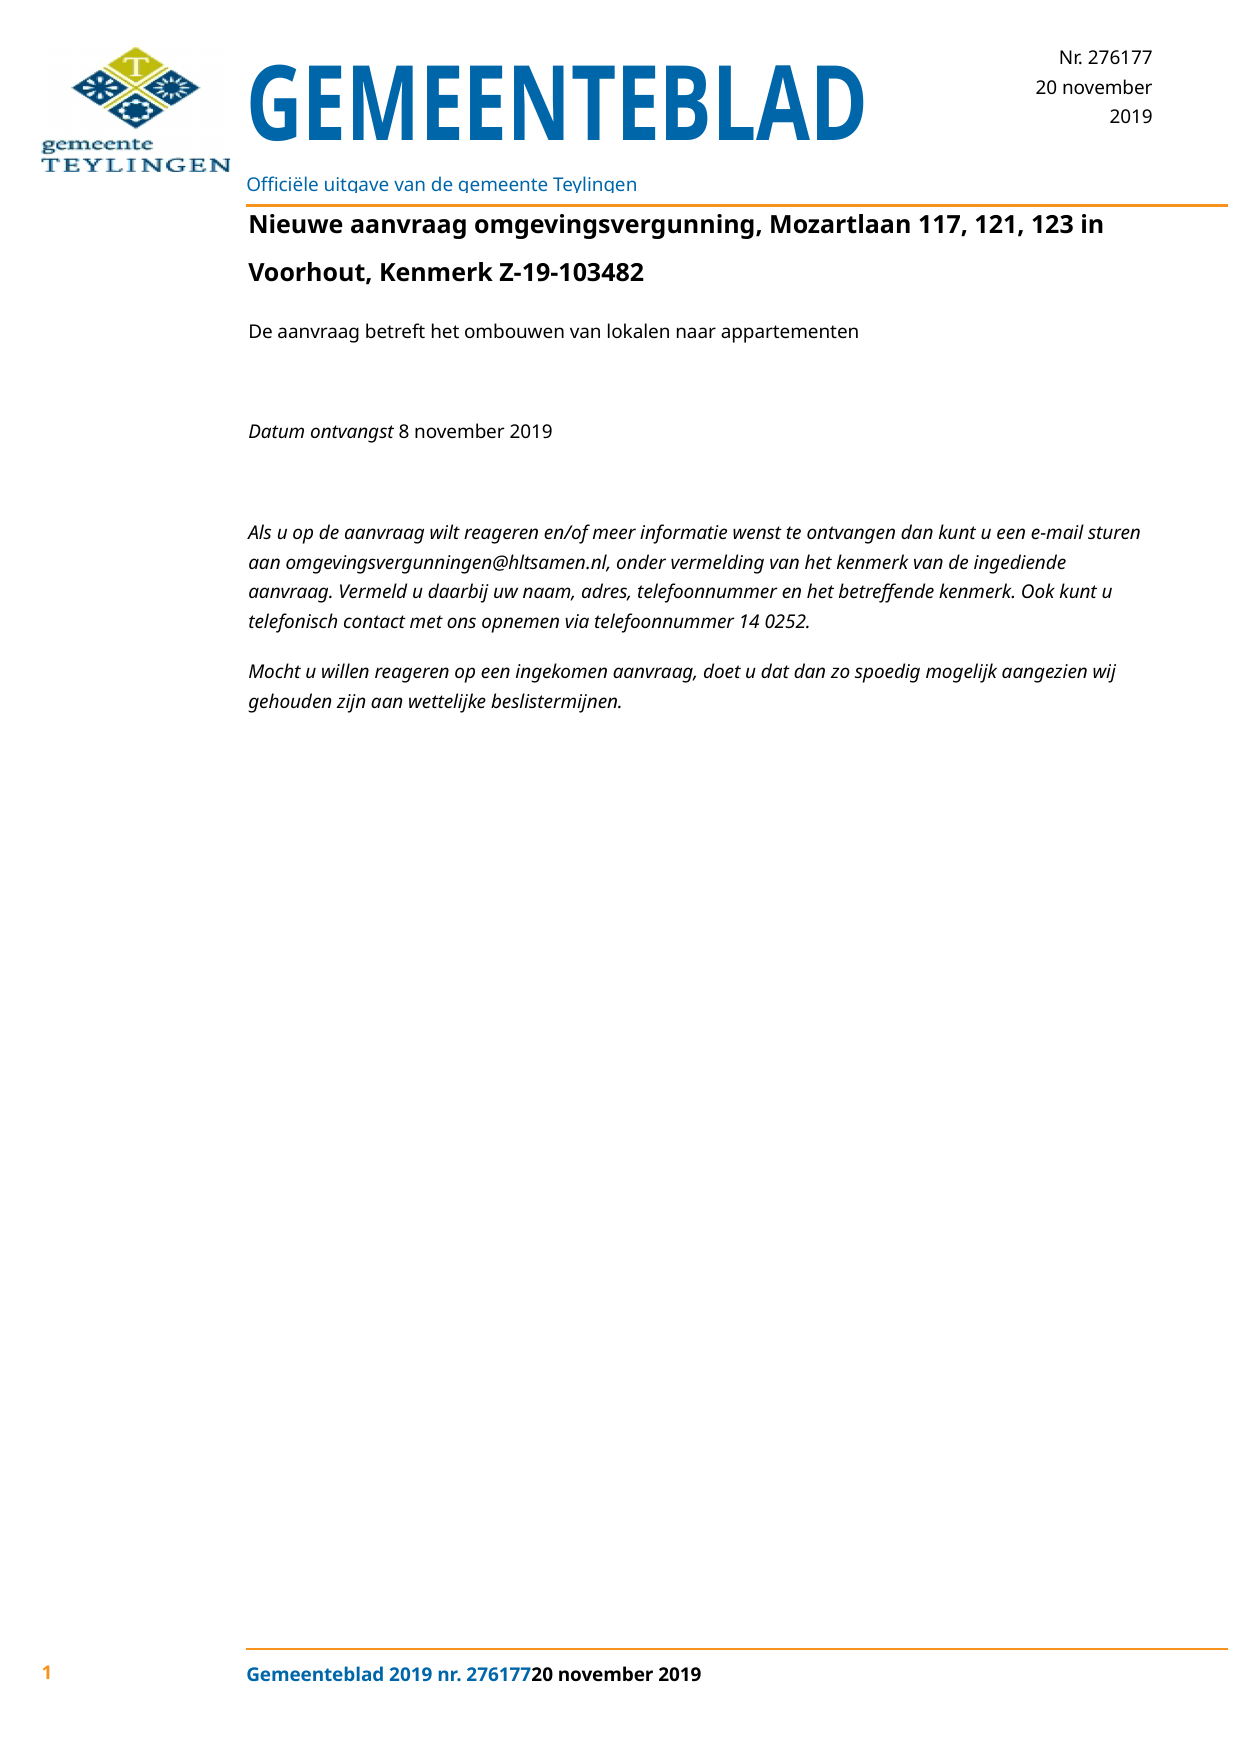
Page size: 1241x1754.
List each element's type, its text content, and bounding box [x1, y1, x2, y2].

text De aanvraag betreft het ombouwen van lokalen naar appartementen [248, 318, 1152, 344]
text Mocht u willen reageren op een ingekomen aanvraag, doet u dat dan zo spoedig mogelijk aangezien wij gehouden zijn aan wettelijke beslistermijnen. [248, 659, 1152, 714]
text Als u op de aanvraag wilt reageren en/of meer informatie wenst te ontvangen dan kunt u een e-mail sturen aan omgevingsvergunningen@hltsamen.nl, onder vermelding van het kenmerk van de ingediende aanvraag. Vermeld u daarbij uw naam, adres, telefoonnummer en het betreffende kenmerk. Ook kunt u telefonisch contact met ons opnemen via telefoonnummer 14 0252. [248, 519, 1152, 634]
text Datum ontvangst 8 november 2019 [248, 419, 1152, 444]
text Nieuwe aanvraag omgevingsvergunning, Mozartlaan 117, 121, 123 in Voorhout, Kenmerk Z-19-103482 [248, 207, 1152, 288]
picture [41, 47, 231, 172]
